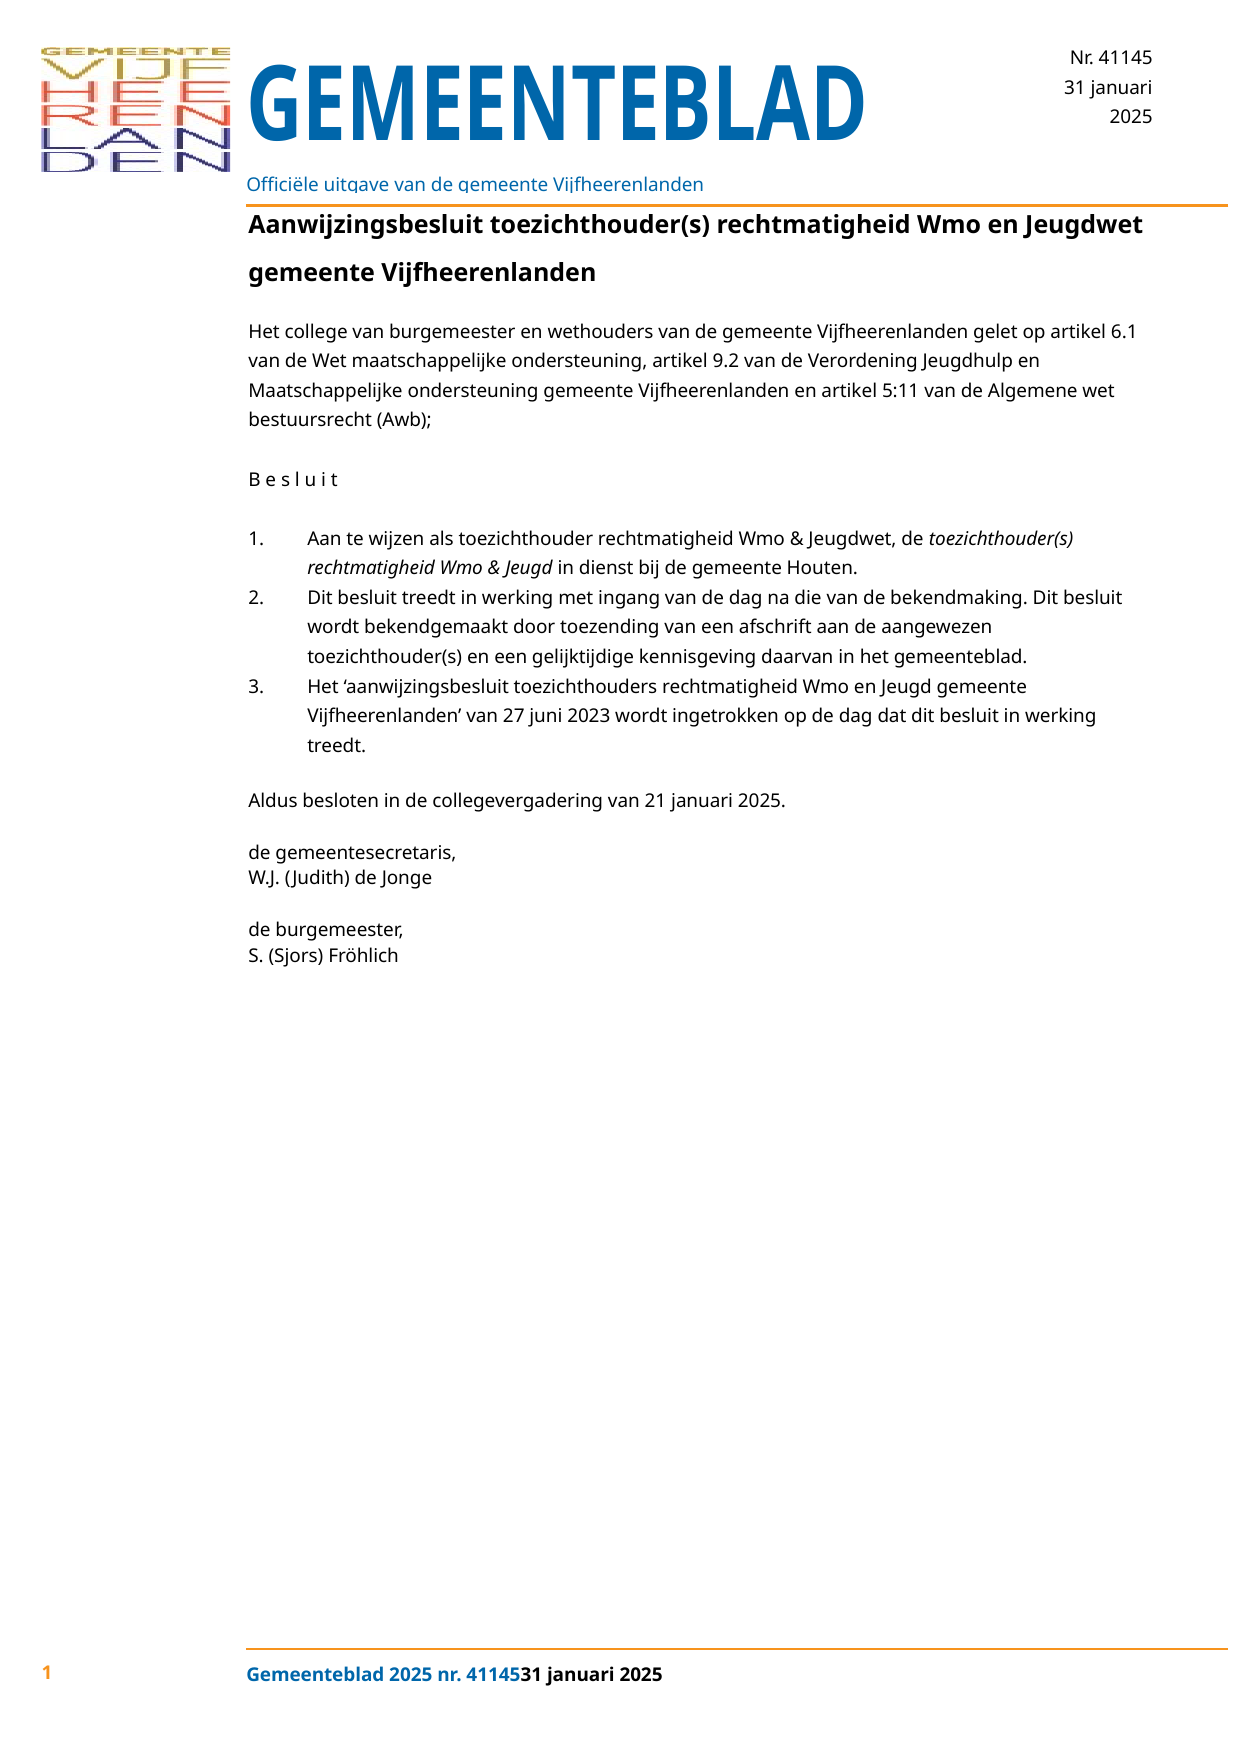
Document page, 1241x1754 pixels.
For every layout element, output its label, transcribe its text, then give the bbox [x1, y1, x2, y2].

list Aan te wijzen als toezichthouder rechtmatigheid Wmo & Jeugdwet, de toezichthouder(s) rechtmatigheid Wmo & Jeugd in dienst bij de gemeente Houten. [248, 525, 1152, 580]
list Dit besluit treedt in werking met ingang van de dag na die van de bekendmaking. Dit besluit wordt bekendgemaakt door toezending van een afschrift aan de aangewezen toezichthouder(s) en een gelijktijdige kennisgeving daarvan in het gemeenteblad. [248, 584, 1152, 669]
text de burgemeester, [248, 916, 1152, 942]
text Aldus besloten in de collegevergadering van 21 januari 2025. [248, 787, 1152, 813]
list Het ‘aanwijzingsbesluit toezichthouders rechtmatigheid Wmo en Jeugd gemeente Vijfheerenlanden’ van 27 juni 2023 wordt ingetrokken op de dag dat dit besluit in werking treedt. [248, 673, 1152, 758]
text W.J. (Judith) de Jonge [248, 864, 1152, 890]
text S. (Sjors) Fröhlich [248, 942, 1152, 967]
text de gemeentesecretaris, [248, 839, 1152, 864]
picture [41, 47, 231, 172]
text Het college van burgemeester en wethouders van de gemeente Vijfheerenlanden gelet op artikel 6.1 van de Wet maatschappelijke ondersteuning, artikel 9.2 van de Verordening Jeugdhulp en Maatschappelijke ondersteuning gemeente Vijfheerenlanden en artikel 5:11 van de Algemene wet bestuursrecht (Awb); [248, 318, 1152, 432]
text B e s l u i t [248, 466, 1152, 492]
text Aanwijzingsbesluit toezichthouder(s) rechtmatigheid Wmo en Jeugdwet gemeente Vijfheerenlanden [248, 207, 1152, 288]
